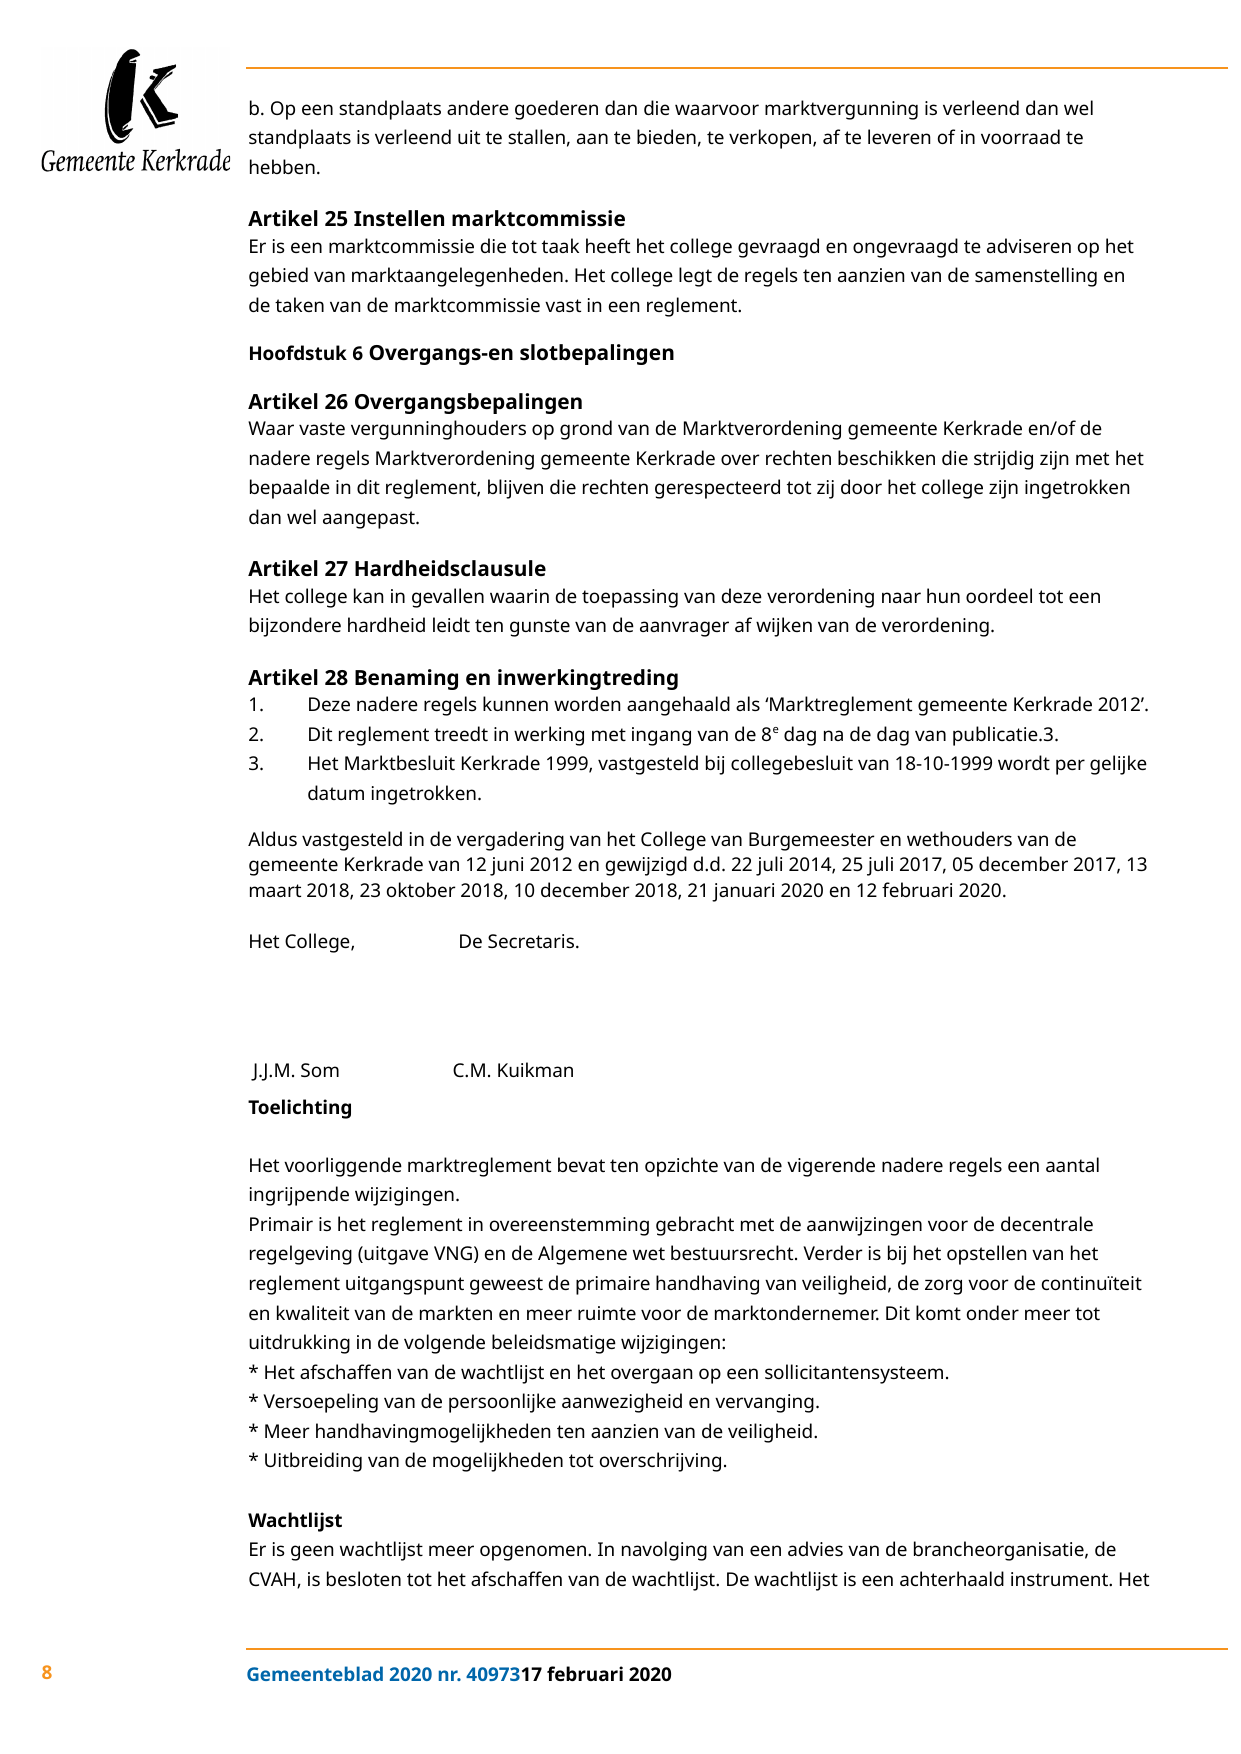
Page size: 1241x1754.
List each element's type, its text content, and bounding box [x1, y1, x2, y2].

list Dit reglement treedt in werking met ingang van de 8e dag na de dag van publicatie.3. [248, 721, 1152, 747]
text * Het afschaffen van de wachtlijst en het overgaan op een sollicitantensysteem. [248, 1359, 1152, 1385]
text Aldus vastgesteld in de vergadering van het College van Burgemeester en wethouders van de gemeente Kerkrade van 12 juni 2012 en gewijzigd d.d. 22 juli 2014, 25 juli 2017, 05 december 2017, 13 maart 2018, 23 oktober 2018, 10 december 2018, 21 januari 2020 en 12 februari 2020. [248, 826, 1152, 903]
text Artikel 28 Benaming en inwerkingtreding [248, 663, 1152, 691]
text Hoofdstuk 6 Overgangs-en slotbepalingen [248, 338, 1152, 366]
text Toelichting [248, 1083, 1152, 1123]
text Er is een marktcommissie die tot taak heeft het college gevraagd en ongevraagd te adviseren op het gebied van marktaangelegenheden. Het college legt de regels ten aanzien van de samenstelling en de taken van de marktcommissie vast in een reglement. [248, 233, 1152, 318]
list Deze nadere regels kunnen worden aangehaald als ‘Marktreglement gemeente Kerkrade 2012’. [248, 691, 1152, 717]
text Artikel 27 Hardheidsclausule [248, 554, 1152, 583]
text Er is geen wachtlijst meer opgenomen. In navolging van een advies van de brancheorganisatie, de CVAH, is besloten tot het afschaffen van de wachtlijst. De wachtlijst is een achterhaald instrument. Het [248, 1536, 1152, 1592]
picture [41, 47, 231, 172]
text Artikel 26 Overgangsbepalingen [248, 387, 1152, 415]
text * Meer handhavingmogelijkheden ten aanzien van de veiligheid. [248, 1418, 1152, 1444]
list Het Marktbesluit Kerkrade 1999, vastgesteld bij collegebesluit van 18-10-1999 wordt per gelijke datum ingetrokken. [248, 751, 1152, 806]
text * Uitbreiding van de mogelijkheden tot overschrijving. [248, 1448, 1152, 1473]
text b. Op een standplaats andere goederen dan die waarvoor marktvergunning is verleend dan wel standplaats is verleend uit te stallen, aan te bieden, te verkopen, af te leveren of in voorraad te hebben. [248, 95, 1152, 180]
text Het College, De Secretaris. [248, 929, 1152, 954]
text Het college kan in gevallen waarin de toepassing van deze verordening naar hun oordeel tot een bijzondere hardheid leidt ten gunste van de aanvrager af wijken van de verordening. [248, 583, 1152, 638]
text J.J.M. Som C.M. Kuikman [248, 1057, 1152, 1083]
text Primair is het reglement in overeenstemming gebracht met de aanwijzingen voor de decentrale regelgeving (uitgave VNG) en de Algemene wet bestuursrecht. Verder is bij het opstellen van het reglement uitgangspunt geweest de primaire handhaving van veiligheid, de zorg voor de continuïteit en kwaliteit van de markten en meer ruimte voor de marktondernemer. Dit komt onder meer tot uitdrukking in de volgende beleidsmatige wijzigingen: [248, 1211, 1152, 1355]
text Het voorliggende marktreglement bevat ten opzichte van de vigerende nadere regels een aantal ingrijpende wijzigingen. [248, 1152, 1152, 1207]
text Wachtlijst [248, 1507, 1152, 1533]
text Waar vaste vergunninghouders op grond van de Marktverordening gemeente Kerkrade en/of de nadere regels Marktverordening gemeente Kerkrade over rechten beschikken die strijdig zijn met het bepaalde in dit reglement, blijven die rechten gerespecteerd tot zij door het college zijn ingetrokken dan wel aangepast. [248, 415, 1152, 530]
text Artikel 25 Instellen marktcommissie [248, 204, 1152, 233]
text * Versoepeling van de persoonlijke aanwezigheid en vervanging. [248, 1388, 1152, 1414]
